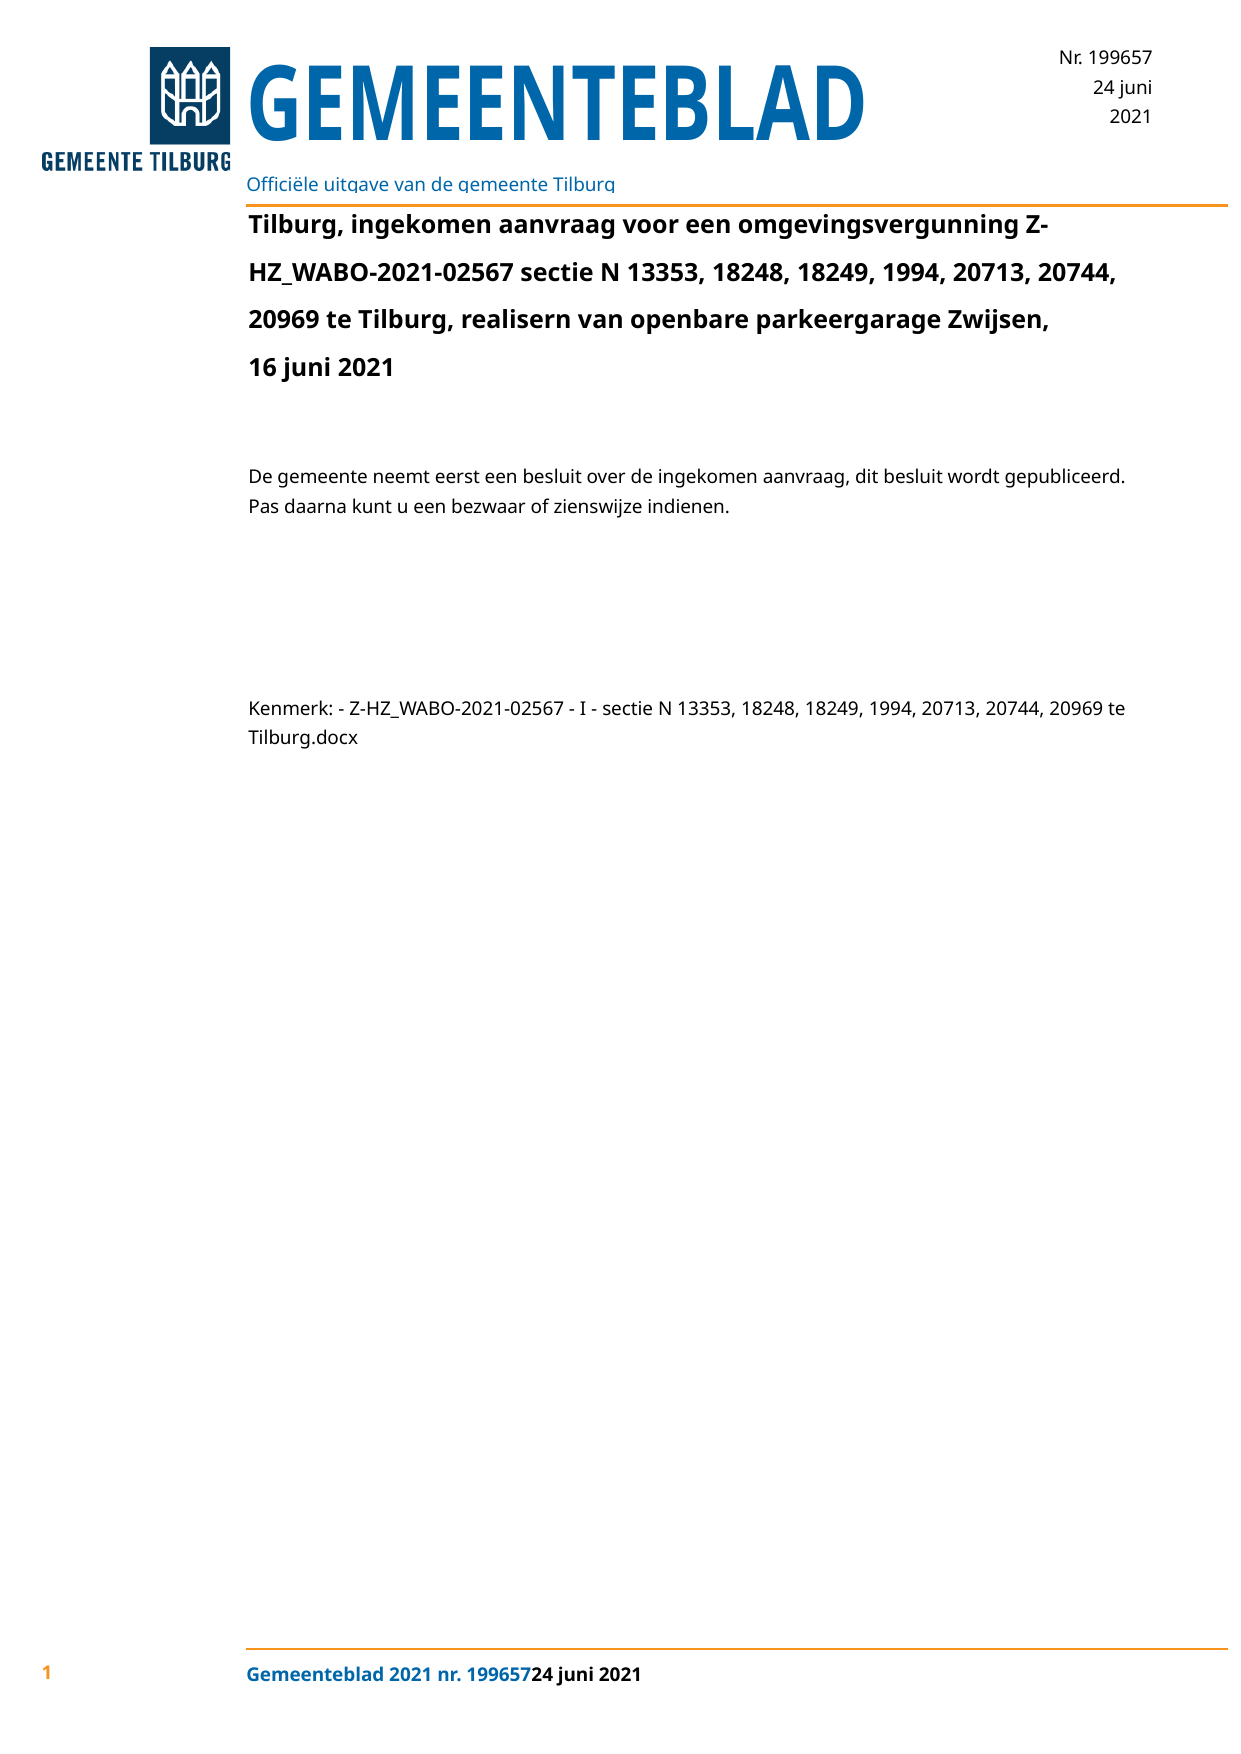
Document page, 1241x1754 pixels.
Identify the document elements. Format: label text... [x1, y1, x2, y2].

text Kenmerk: - Z-HZ_WABO-2021-02567 - I - sectie N 13353, 18248, 18249, 1994, 20713, 20744, 20969 te Tilburg.docx [248, 695, 1152, 750]
text De gemeente neemt eerst een besluit over de ingekomen aanvraag, dit besluit wordt gepubliceerd. Pas daarna kunt u een bezwaar of zienswijze indienen. [248, 463, 1152, 519]
text Tilburg, ingekomen aanvraag voor een omgevingsvergunning Z-HZ_WABO-2021-02567 sectie N 13353, 18248, 18249, 1994, 20713, 20744, 20969 te Tilburg, realisern van openbare parkeergarage Zwijsen, 16 juni 2021 [248, 207, 1152, 384]
picture [41, 47, 231, 172]
